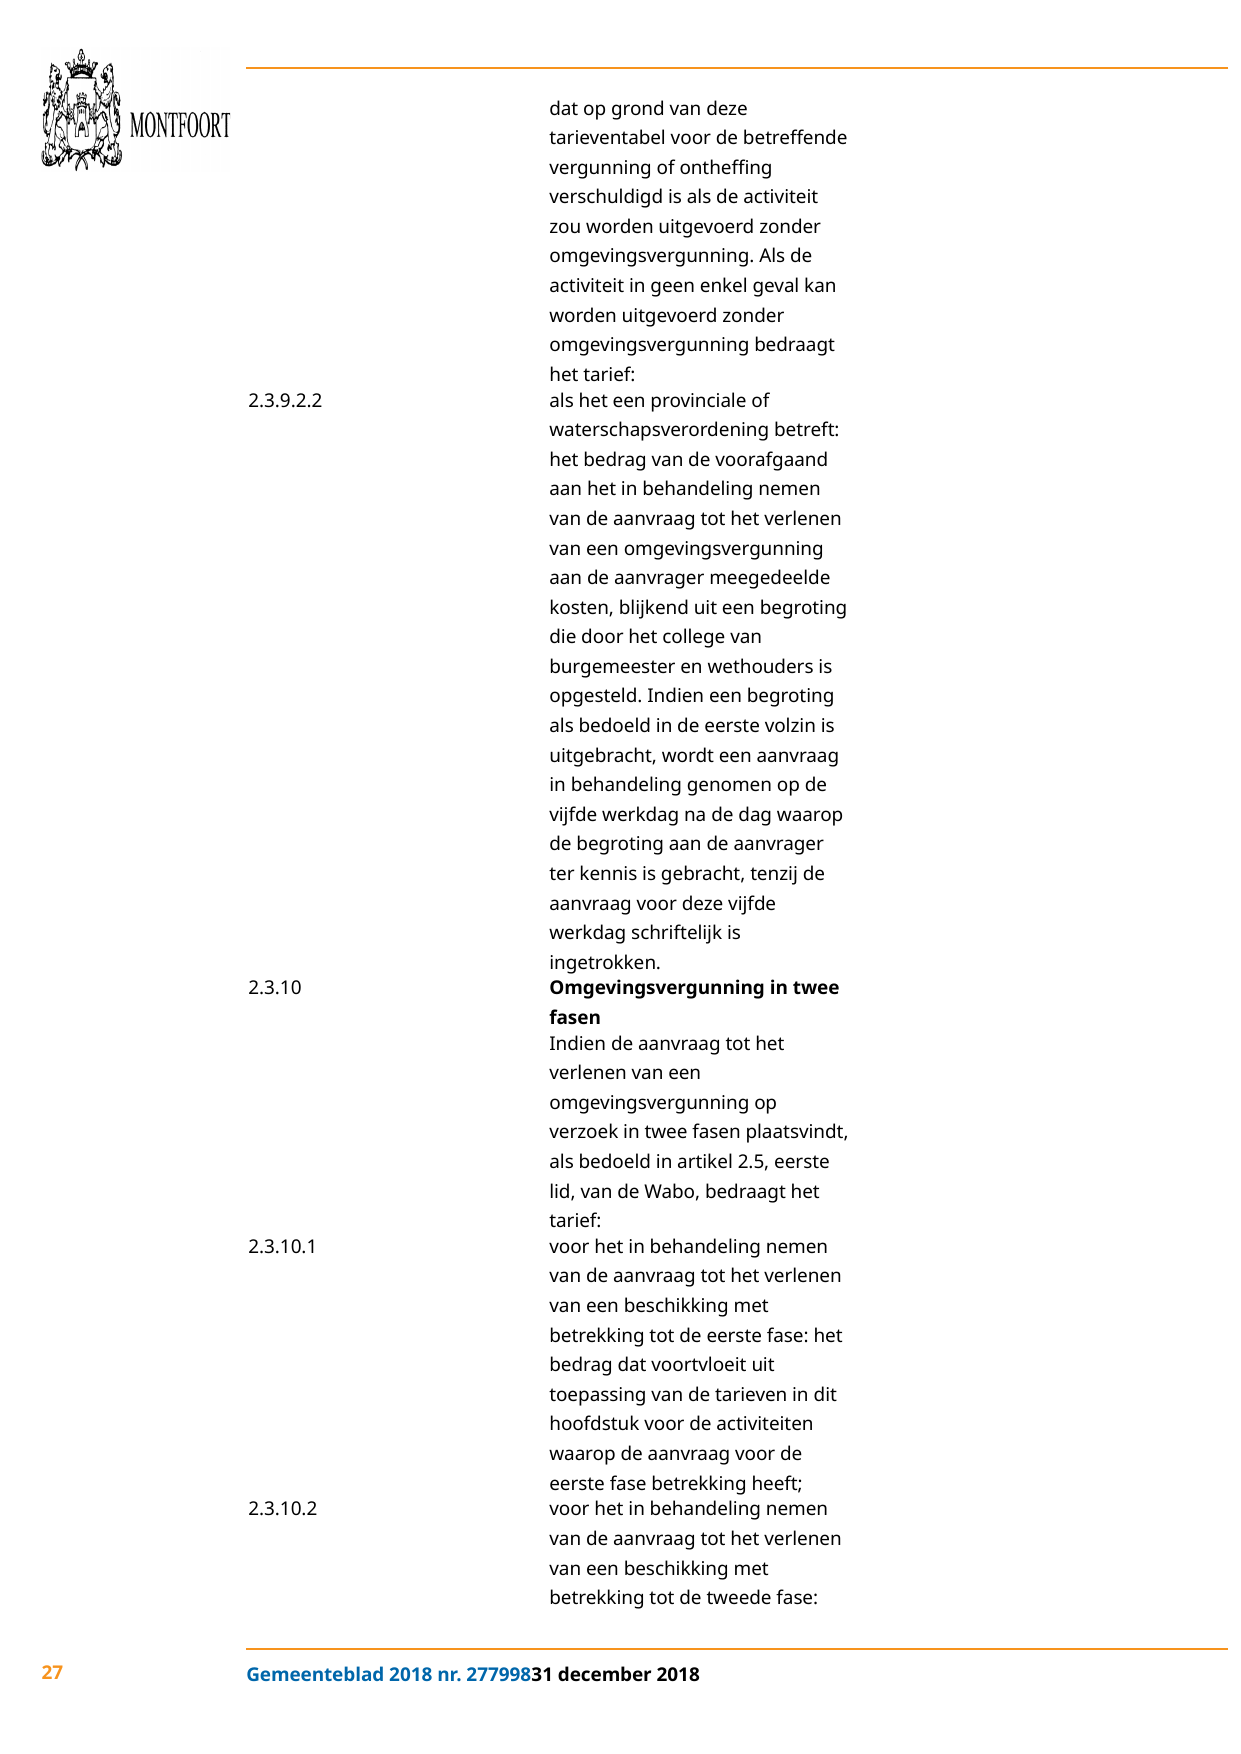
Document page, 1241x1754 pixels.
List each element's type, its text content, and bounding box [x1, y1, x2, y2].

table_cell [850, 387, 1152, 974]
table_cell [850, 975, 1152, 1030]
table_cell Omgevingsvergunning in twee fasen [549, 975, 850, 1030]
table_cell [850, 1233, 1152, 1496]
table_cell [850, 95, 1152, 387]
picture [41, 47, 231, 172]
table_cell voor het in behandeling nemen van de aanvraag tot het verlenen van een beschikking met betrekking tot de tweede fase: [549, 1496, 850, 1610]
table_cell [850, 1496, 1152, 1610]
table_cell dat op grond van deze tarieventabel voor de betreffende vergunning of ontheffing verschuldigd is als de activiteit zou worden uitgevoerd zonder omgevingsvergunning. Als de activiteit in geen enkel geval kan worden uitgevoerd zonder omgevingsvergunning bedraagt het tarief: [549, 95, 850, 387]
table_cell 2.3.9.2.2 [248, 387, 549, 974]
table_cell [850, 1030, 1152, 1233]
table_cell als het een provinciale of waterschapsverordening betreft: het bedrag van de voorafgaand aan het in behandeling nemen van de aanvraag tot het verlenen van een omgevingsvergunning aan de aanvrager meegedeelde kosten, blijkend uit een begroting die door het college van burgemeester en wethouders is opgesteld. Indien een begroting als bedoeld in de eerste volzin is uitgebracht, wordt een aanvraag in behandeling genomen op de vijfde werkdag na de dag waarop de begroting aan de aanvrager ter kennis is gebracht, tenzij de aanvraag voor deze vijfde werkdag schriftelijk is ingetrokken. [549, 387, 850, 974]
table_cell [248, 95, 549, 387]
table_cell voor het in behandeling nemen van de aanvraag tot het verlenen van een beschikking met betrekking tot de eerste fase: het bedrag dat voortvloeit uit toepassing van de tarieven in dit hoofdstuk voor de activiteiten waarop de aanvraag voor de eerste fase betrekking heeft; [549, 1233, 850, 1496]
table_cell [248, 1030, 549, 1233]
table_cell 2.3.10 [248, 975, 549, 1030]
table_cell Indien de aanvraag tot het verlenen van een omgevingsvergunning op verzoek in twee fasen plaatsvindt, als bedoeld in artikel 2.5, eerste lid, van de Wabo, bedraagt het tarief: [549, 1030, 850, 1233]
table_cell 2.3.10.2 [248, 1496, 549, 1610]
table_cell 2.3.10.1 [248, 1233, 549, 1496]
